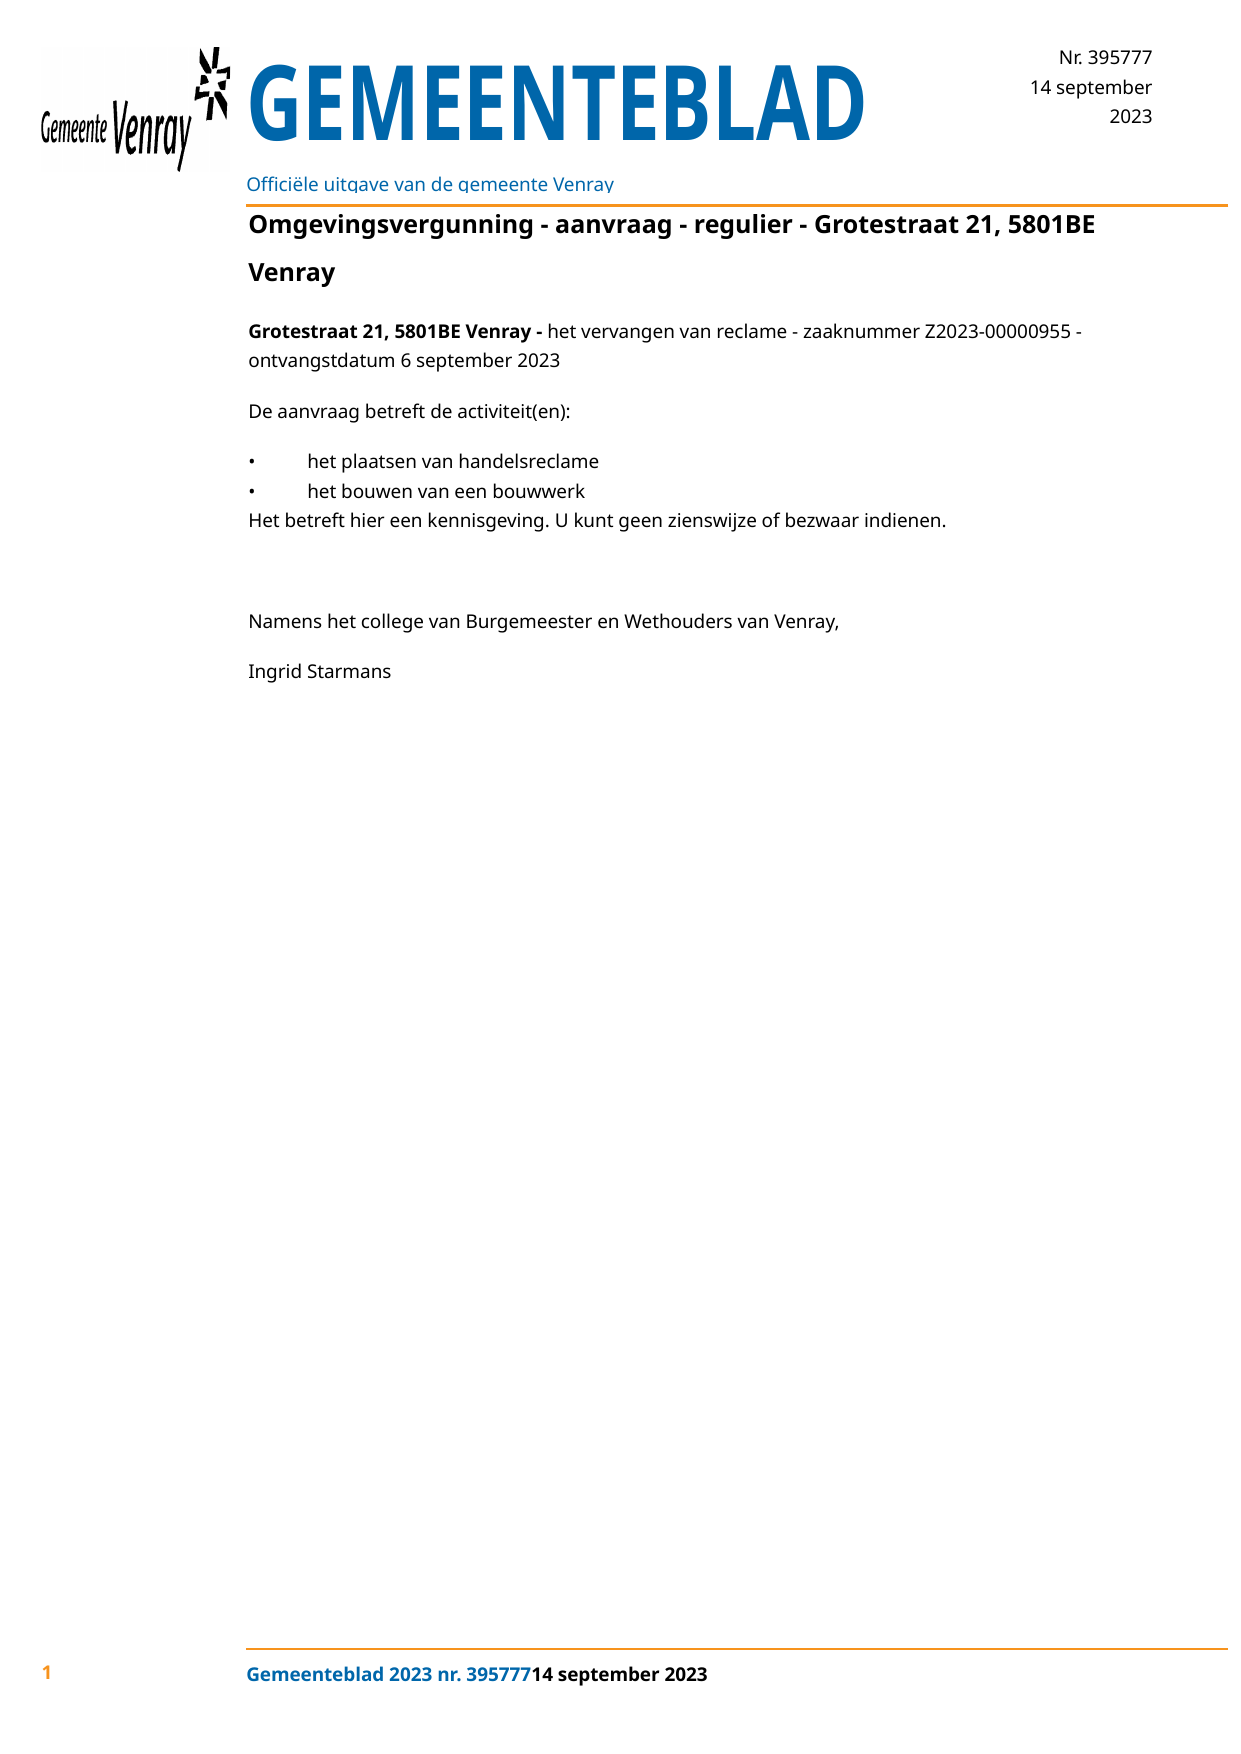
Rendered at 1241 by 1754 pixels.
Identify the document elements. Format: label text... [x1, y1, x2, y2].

text De aanvraag betreft de activiteit(en): [248, 398, 1152, 424]
list het plaatsen van handelsreclame [248, 448, 1152, 474]
text Grotestraat 21, 5801BE Venray - het vervangen van reclame - zaaknummer Z2023-00000955 - ontvangstdatum 6 september 2023 [248, 318, 1152, 373]
text Het betreft hier een kennisgeving. U kunt geen zienswijze of bezwaar indienen. [248, 507, 1152, 533]
text Namens het college van Burgemeester en Wethouders van Venray, [248, 608, 1152, 634]
text Omgevingsvergunning - aanvraag - regulier - Grotestraat 21, 5801BE Venray [248, 207, 1152, 288]
text Ingrid Starmans [248, 659, 1152, 684]
list het bouwen van een bouwwerk [248, 478, 1152, 504]
picture [41, 47, 231, 172]
